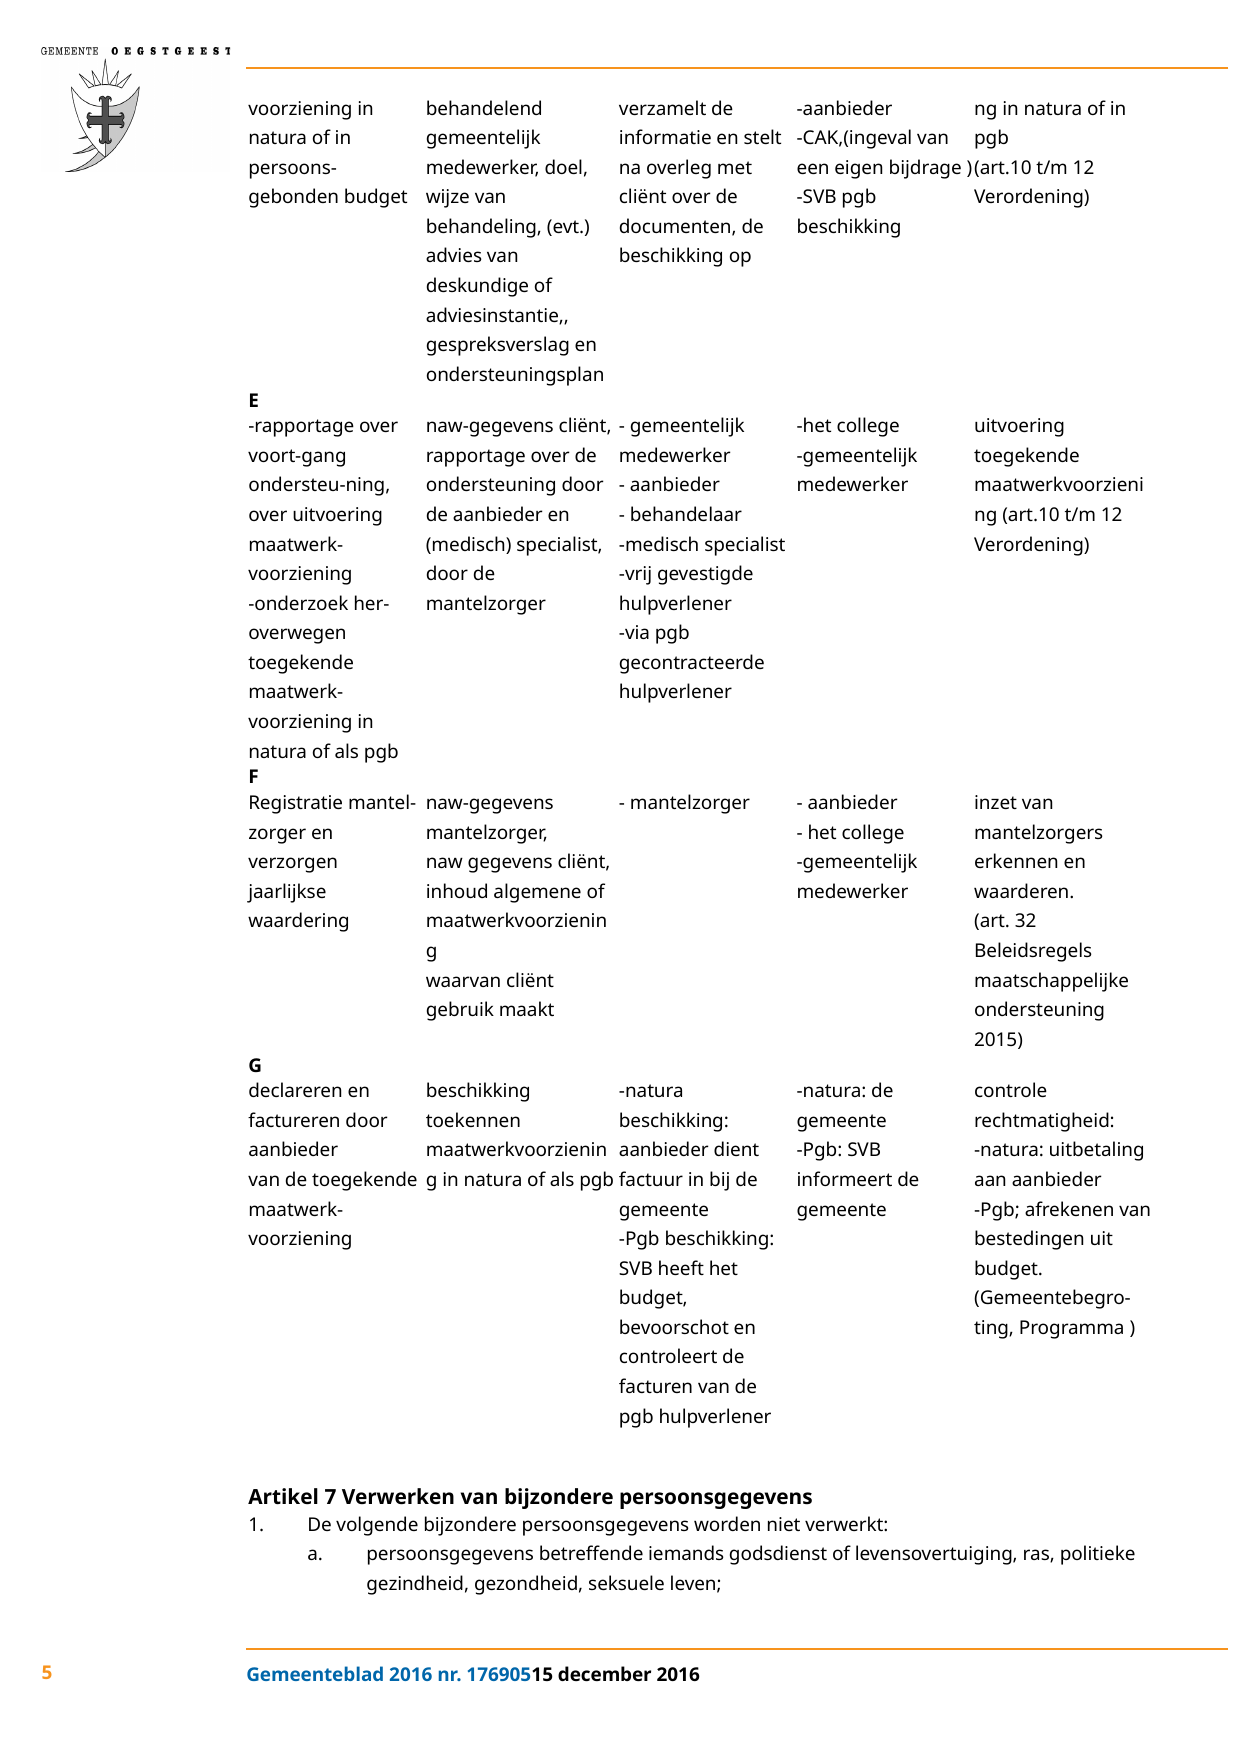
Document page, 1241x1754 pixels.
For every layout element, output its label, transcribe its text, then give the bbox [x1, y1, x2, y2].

table_cell F [248, 764, 426, 789]
table_cell E [248, 387, 426, 412]
table_cell inzet van mantelzorgers erkennen en waarderen. (art. 32 Beleidsregels maatschappelijke ondersteuning 2015) [974, 789, 1152, 1052]
table_cell declareren en factureren door aanbieder van de toegekende maatwerk-voorziening [248, 1078, 426, 1429]
table_cell [426, 387, 619, 412]
table_cell [619, 1052, 796, 1077]
table_cell voorziening in natura of in persoons-gebonden budget [248, 95, 426, 387]
table_cell Registratie mantel-zorger en verzorgen jaarlijkse waardering [248, 789, 426, 1052]
table_cell -rapportage over voort-gang ondersteu-ning, over uitvoering maatwerk-voorziening -onderzoek her-overwegen toegekende maatwerk-voorziening in natura of als pgb [248, 413, 426, 764]
table_cell - gemeentelijk medewerker - aanbieder - behandelaar -medisch specialist -vrij gevestigde hulpverlener -via pgb gecontracteerde hulpverlener [619, 413, 796, 764]
table_cell [974, 764, 1152, 789]
table_cell G [248, 1052, 426, 1077]
table_cell controle rechtmatigheid: -natura: uitbetaling aan aanbieder -Pgb; afrekenen van bestedingen uit budget. (Gemeentebegro- ting, Programma ) [974, 1078, 1152, 1429]
table_cell -aanbieder -CAK,(ingeval van een eigen bijdrage ) -SVB pgb beschikking [796, 95, 974, 387]
table_cell behandelend gemeentelijk medewerker, doel, wijze van behandeling, (evt.) advies van deskundige of adviesinstantie,, gespreksverslag en ondersteuningsplan [426, 95, 619, 387]
table_cell [974, 1052, 1152, 1077]
table_cell [974, 387, 1152, 412]
table_cell [796, 387, 974, 412]
table_cell verzamelt de informatie en stelt na overleg met cliënt over de documenten, de beschikking op [619, 95, 796, 387]
table_cell [426, 1052, 619, 1077]
table_cell naw-gegevens mantelzorger, naw gegevens cliënt, inhoud algemene of maatwerkvoorziening waarvan cliënt gebruik maakt [426, 789, 619, 1052]
table_cell - mantelzorger [619, 789, 796, 1052]
table_cell ng in natura of in pgb (art.10 t/m 12 Verordening) [974, 95, 1152, 387]
table_cell naw-gegevens cliënt, rapportage over de ondersteuning door de aanbieder en (medisch) specialist, door de mantelzorger [426, 413, 619, 764]
text Artikel 7 Verwerken van bijzondere persoonsgegevens [248, 1482, 1152, 1511]
table_cell -natura: de gemeente -Pgb: SVB informeert de gemeente [796, 1078, 974, 1429]
table_cell - aanbieder - het college -gemeentelijk medewerker [796, 789, 974, 1052]
table_cell [796, 1052, 974, 1077]
table_cell -het college -gemeentelijk medewerker [796, 413, 974, 764]
table_cell -natura beschikking: aanbieder dient factuur in bij de gemeente -Pgb beschikking: SVB heeft het budget, bevoorschot en controleert de facturen van de pgb hulpverlener [619, 1078, 796, 1429]
picture [41, 47, 231, 172]
table_cell uitvoering toegekende maatwerkvoorziening (art.10 t/m 12 Verordening) [974, 413, 1152, 764]
table_cell [619, 764, 796, 789]
table_cell [426, 764, 619, 789]
table_cell [796, 764, 974, 789]
table_cell beschikking toekennen maatwerkvoorziening in natura of als pgb [426, 1078, 619, 1429]
list De volgende bijzondere persoonsgegevens worden niet verwerkt: [248, 1511, 1152, 1536]
table_cell [619, 387, 796, 412]
list persoonsgegevens betreffende iemands godsdienst of levensovertuiging, ras, politieke gezindheid, gezondheid, seksuele leven; [307, 1540, 1152, 1596]
